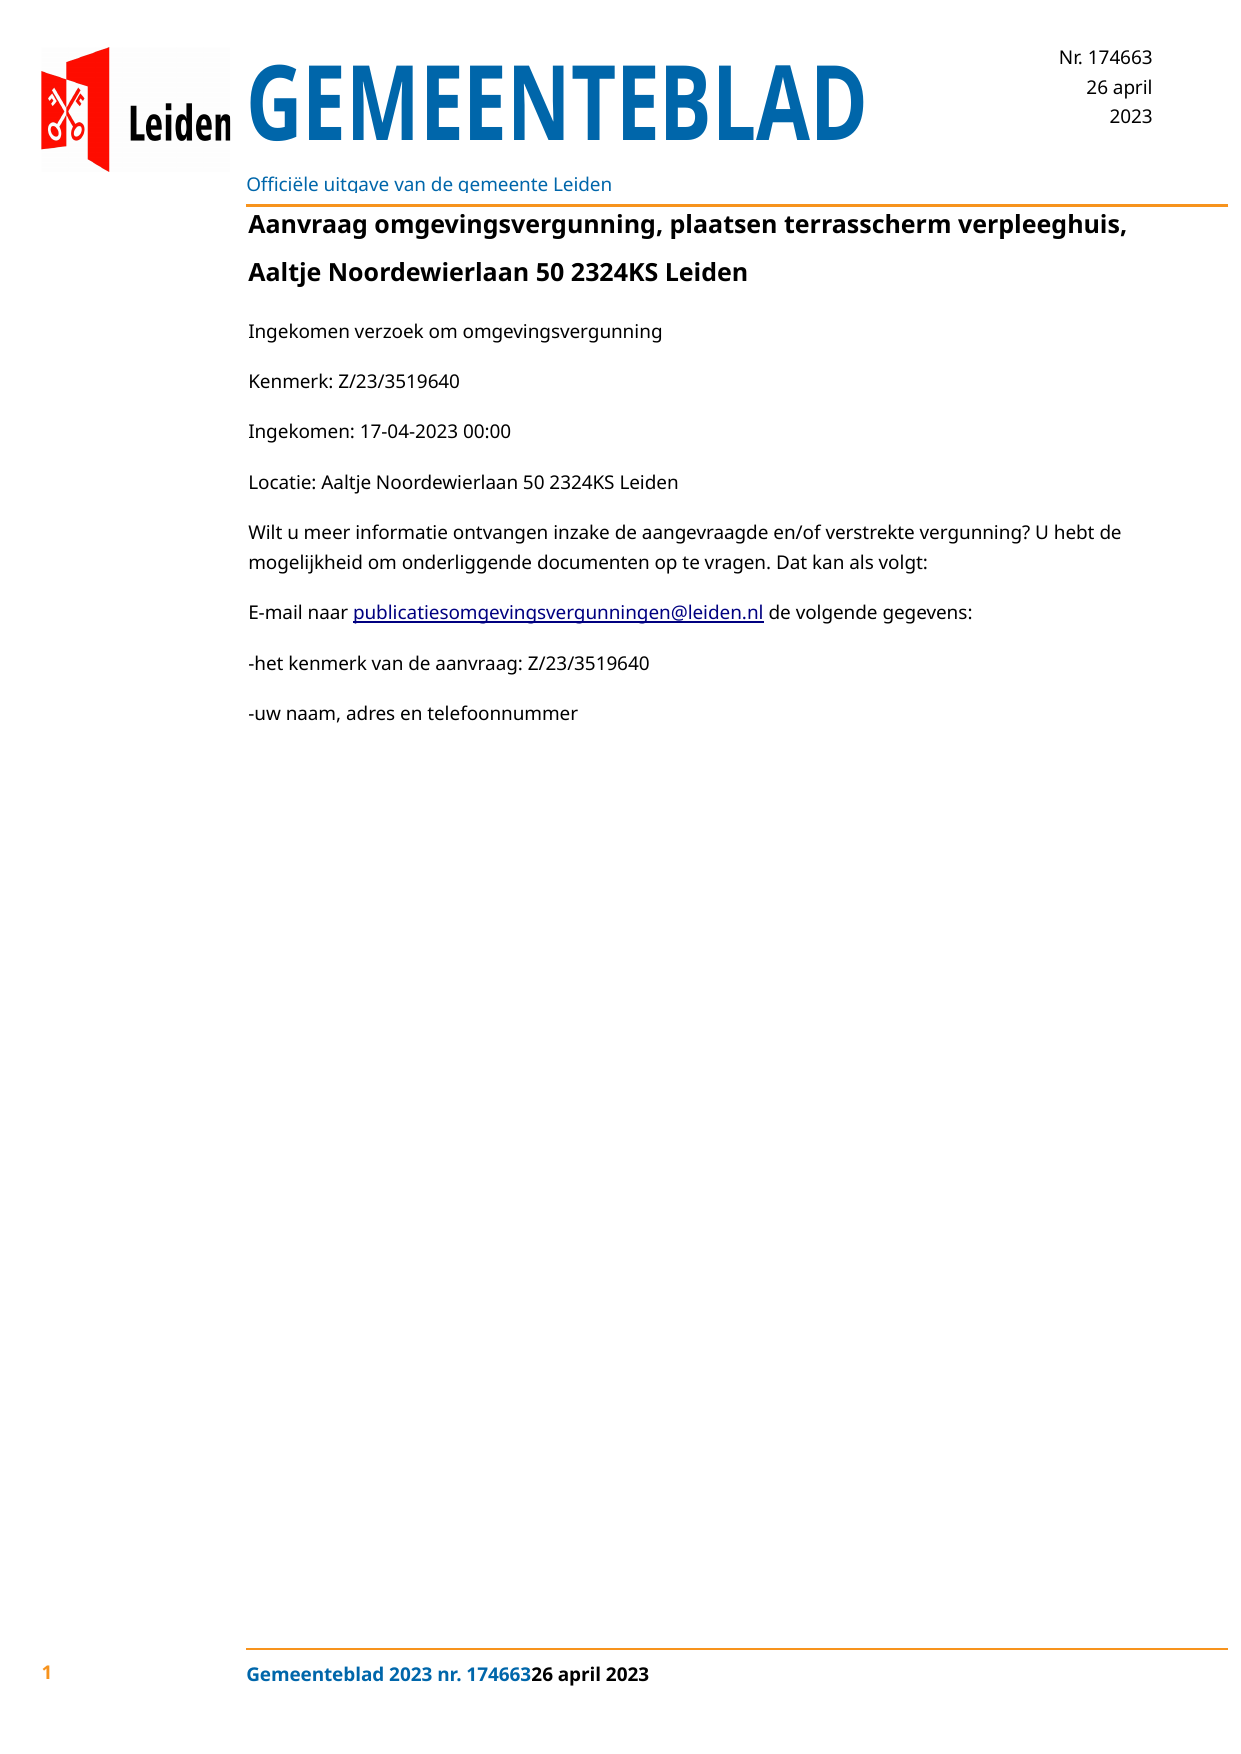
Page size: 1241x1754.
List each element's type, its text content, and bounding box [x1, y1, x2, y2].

text Ingekomen: 17-04-2023 00:00 [248, 419, 1152, 444]
text -het kenmerk van de aanvraag: Z/23/3519640 [248, 650, 1152, 676]
text Ingekomen verzoek om omgevingsvergunning [248, 318, 1152, 344]
text Locatie: Aaltje Noordewierlaan 50 2324KS Leiden [248, 469, 1152, 495]
picture [41, 47, 231, 172]
text E-mail naar publicatiesomgevingsvergunningen@leiden.nl de volgende gegevens: [248, 599, 1152, 625]
text Wilt u meer informatie ontvangen inzake de aangevraagde en/of verstrekte vergunning? U hebt de mogelijkheid om onderliggende documenten op te vragen. Dat kan als volgt: [248, 519, 1152, 575]
text Aanvraag omgevingsvergunning, plaatsen terrasscherm verpleeghuis, Aaltje Noordewierlaan 50 2324KS Leiden [248, 207, 1152, 288]
text -uw naam, adres en telefoonnummer [248, 700, 1152, 726]
text Kenmerk: Z/23/3519640 [248, 368, 1152, 394]
